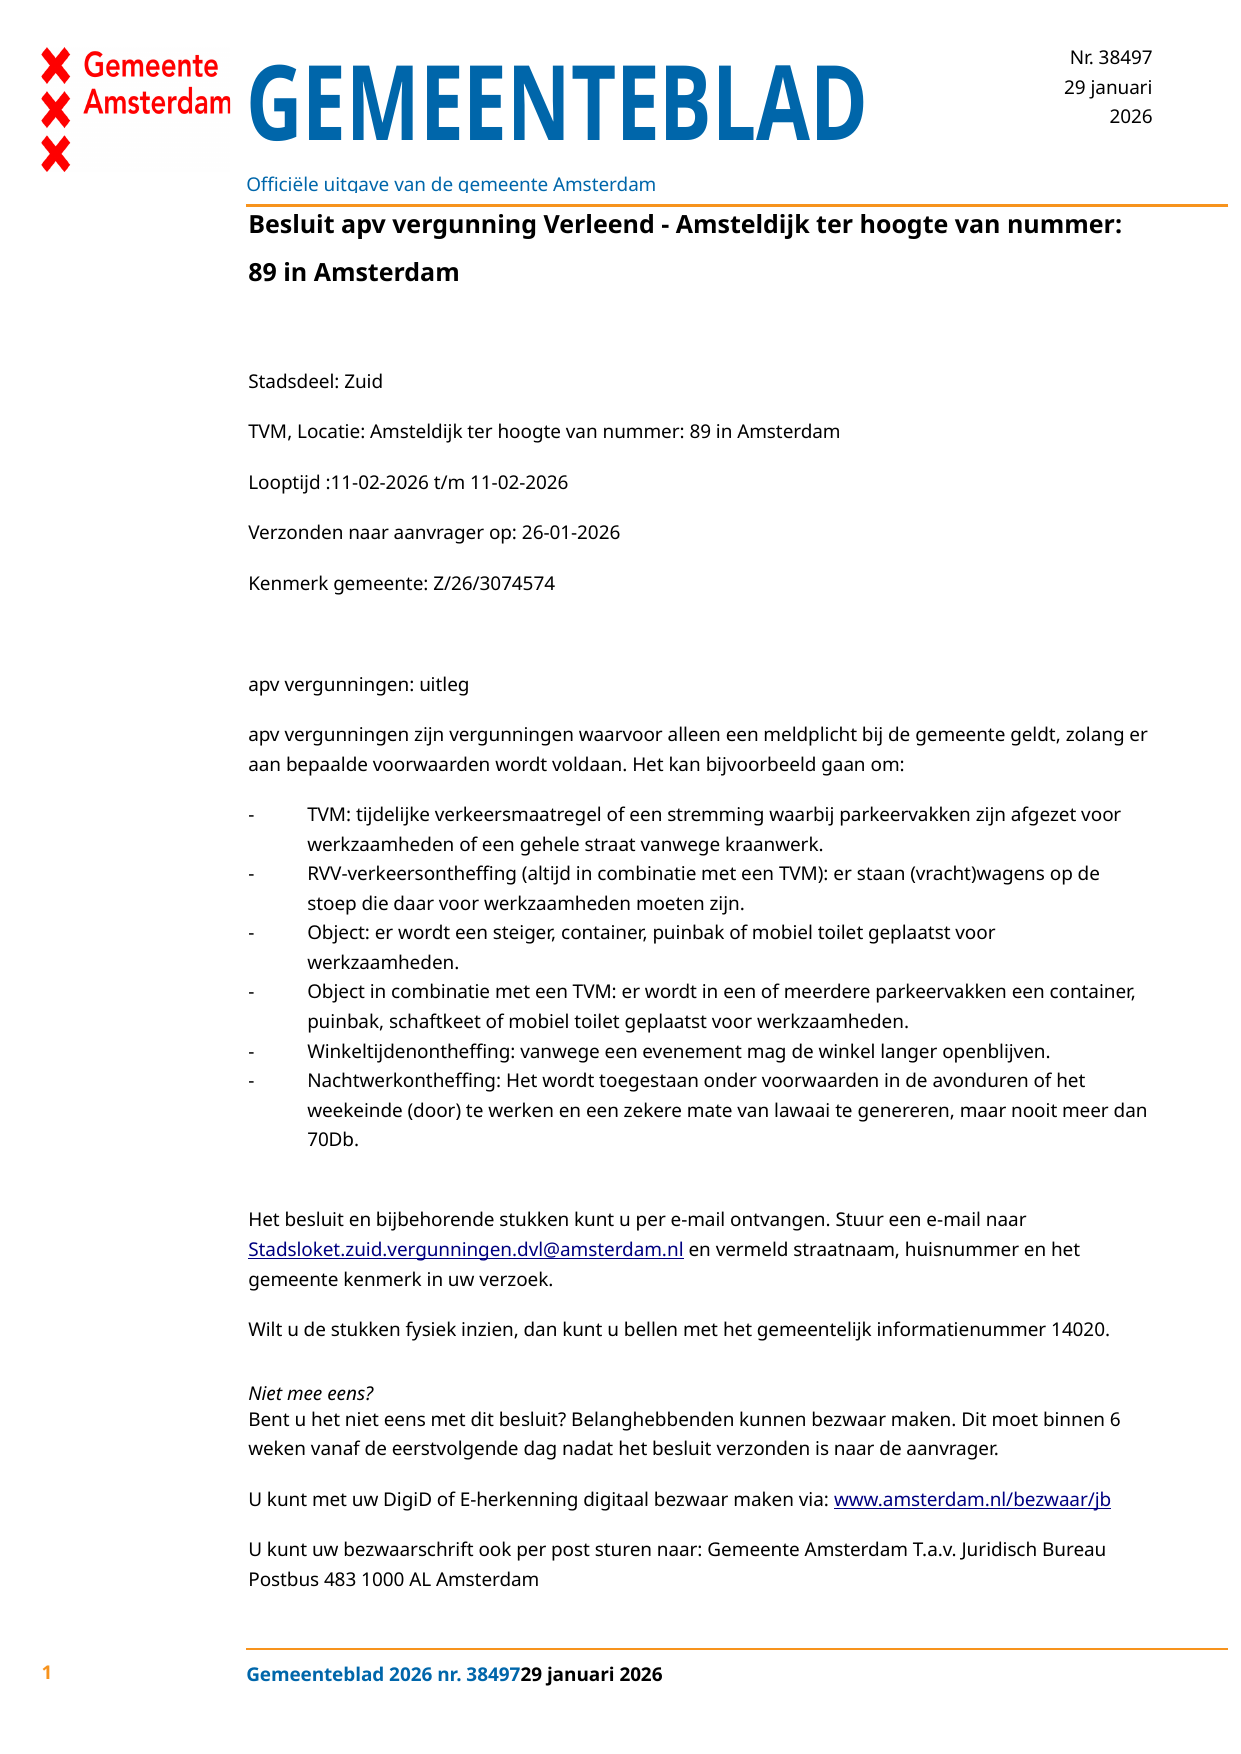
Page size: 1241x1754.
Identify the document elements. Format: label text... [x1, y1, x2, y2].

text Besluit apv vergunning Verleend - Amsteldijk ter hoogte van nummer: 89 in Amsterdam [248, 207, 1152, 288]
text Verzonden naar aanvrager op: 26-01-2026 [248, 519, 1152, 545]
text Kenmerk gemeente: Z/26/3074574 [248, 570, 1152, 596]
text Stadsdeel: Zuid [248, 368, 1152, 394]
text Het besluit en bijbehorende stukken kunt u per e-mail ontvangen. Stuur een e-mail naar Stadsloket.zuid.vergunningen.dvl@amsterdam.nl en vermeld straatnaam, huisnummer en het gemeente kenmerk in uw verzoek. [248, 1207, 1152, 1292]
picture [41, 47, 231, 172]
text U kunt met uw DigiD of E-herkenning digitaal bezwaar maken via: www.amsterdam.nl/bezwaar/jb [248, 1486, 1152, 1512]
text Wilt u de stukken fysiek inzien, dan kunt u bellen met het gemeentelijk informatienummer 14020. [248, 1316, 1152, 1342]
list Object: er wordt een steiger, container, puinbak of mobiel toilet geplaatst voor werkzaamheden. [248, 919, 1152, 975]
text apv vergunningen: uitleg [248, 671, 1152, 697]
list Winkeltijdenontheffing: vanwege een evenement mag de winkel langer openblijven. [248, 1038, 1152, 1064]
text U kunt uw bezwaarschrift ook per post sturen naar: Gemeente Amsterdam T.a.v. Juridisch Bureau Postbus 483 1000 AL Amsterdam [248, 1536, 1152, 1592]
list RVV-verkeersontheffing (altijd in combinatie met een TVM): er staan (vracht)wagens op de stoep die daar voor werkzaamheden moeten zijn. [248, 860, 1152, 916]
text Bent u het niet eens met dit besluit? Belanghebbenden kunnen bezwaar maken. Dit moet binnen 6 weken vanaf de eerstvolgende dag nadat het besluit verzonden is naar de aanvrager. [248, 1406, 1152, 1461]
list Object in combinatie met een TVM: er wordt in een of meerdere parkeervakken een container, puinbak, schaftkeet of mobiel toilet geplaatst voor werkzaamheden. [248, 979, 1152, 1034]
text Niet mee eens? [248, 1380, 1152, 1406]
text TVM, Locatie: Amsteldijk ter hoogte van nummer: 89 in Amsterdam [248, 419, 1152, 444]
text Looptijd :11-02-2026 t/m 11-02-2026 [248, 469, 1152, 495]
text apv vergunningen zijn vergunningen waarvoor alleen een meldplicht bij de gemeente geldt, zolang er aan bepaalde voorwaarden wordt voldaan. Het kan bijvoorbeeld gaan om: [248, 721, 1152, 777]
list TVM: tijdelijke verkeersmaatregel of een stremming waarbij parkeervakken zijn afgezet voor werkzaamheden of een gehele straat vanwege kraanwerk. [248, 801, 1152, 857]
list Nachtwerkontheffing: Het wordt toegestaan onder voorwaarden in de avonduren of het weekeinde (door) te werken en een zekere mate van lawaai te genereren, maar nooit meer dan 70Db. [248, 1067, 1152, 1152]
